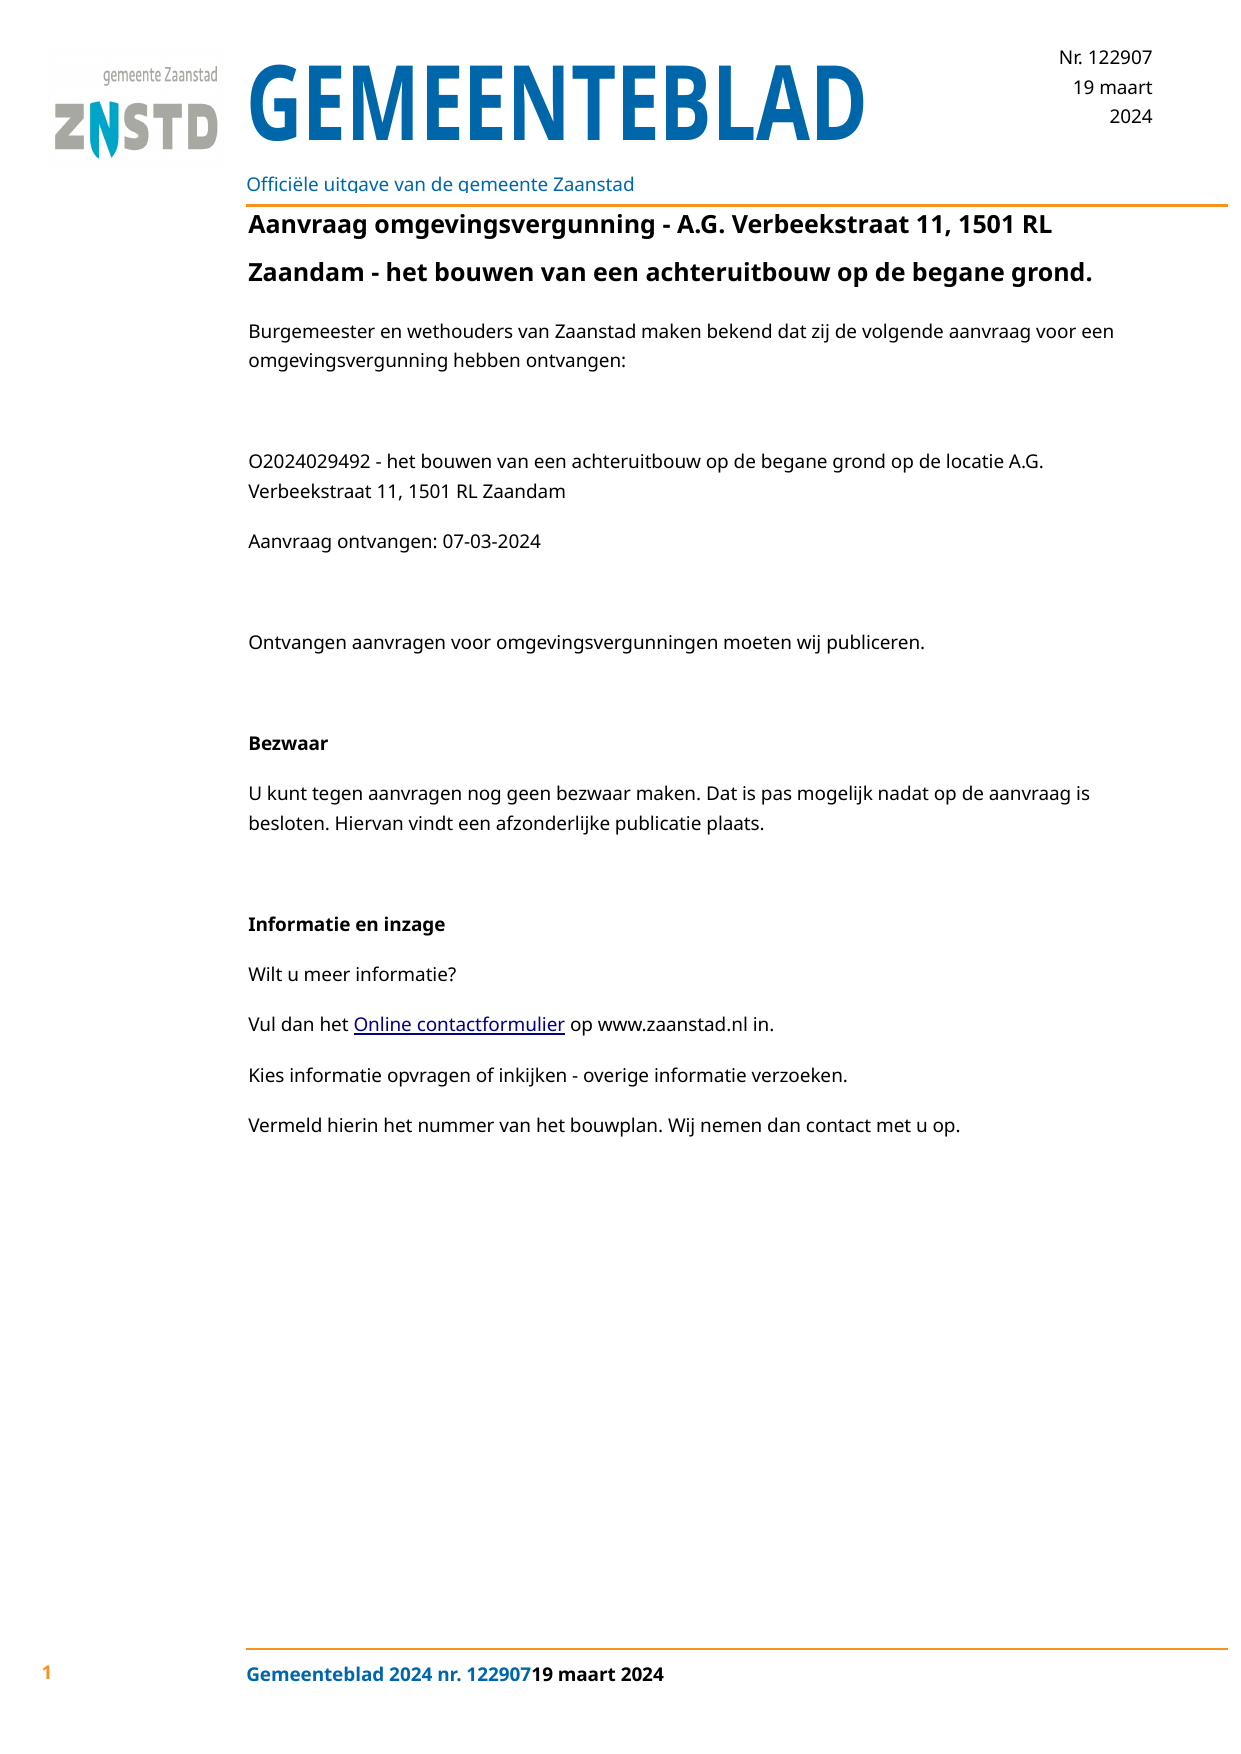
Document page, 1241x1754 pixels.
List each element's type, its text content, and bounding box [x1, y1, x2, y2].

picture [41, 47, 231, 172]
text Kies informatie opvragen of inkijken - overige informatie verzoeken. [248, 1062, 1152, 1088]
text Aanvraag ontvangen: 07-03-2024 [248, 528, 1152, 554]
text Wilt u meer informatie? [248, 961, 1152, 987]
text U kunt tegen aanvragen nog geen bezwaar maken. Dat is pas mogelijk nadat op de aanvraag is besloten. Hiervan vindt een afzonderlijke publicatie plaats. [248, 780, 1152, 836]
text Vul dan het Online contactformulier op www.zaanstad.nl in. [248, 1012, 1152, 1037]
text Vermeld hierin het nummer van het bouwplan. Wij nemen dan contact met u op. [248, 1112, 1152, 1138]
text Informatie en inzage [248, 911, 1152, 937]
text Burgemeester en wethouders van Zaanstad maken bekend dat zij de volgende aanvraag voor een omgevingsvergunning hebben ontvangen: [248, 318, 1152, 373]
text Bezwaar [248, 730, 1152, 756]
text O2024029492 - het bouwen van een achteruitbouw op de begane grond op de locatie A.G. Verbeekstraat 11, 1501 RL Zaandam [248, 448, 1152, 504]
text Ontvangen aanvragen voor omgevingsvergunningen moeten wij publiceren. [248, 629, 1152, 655]
text Aanvraag omgevingsvergunning - A.G. Verbeekstraat 11, 1501 RL Zaandam - het bouwen van een achteruitbouw op de begane grond. [248, 207, 1152, 288]
